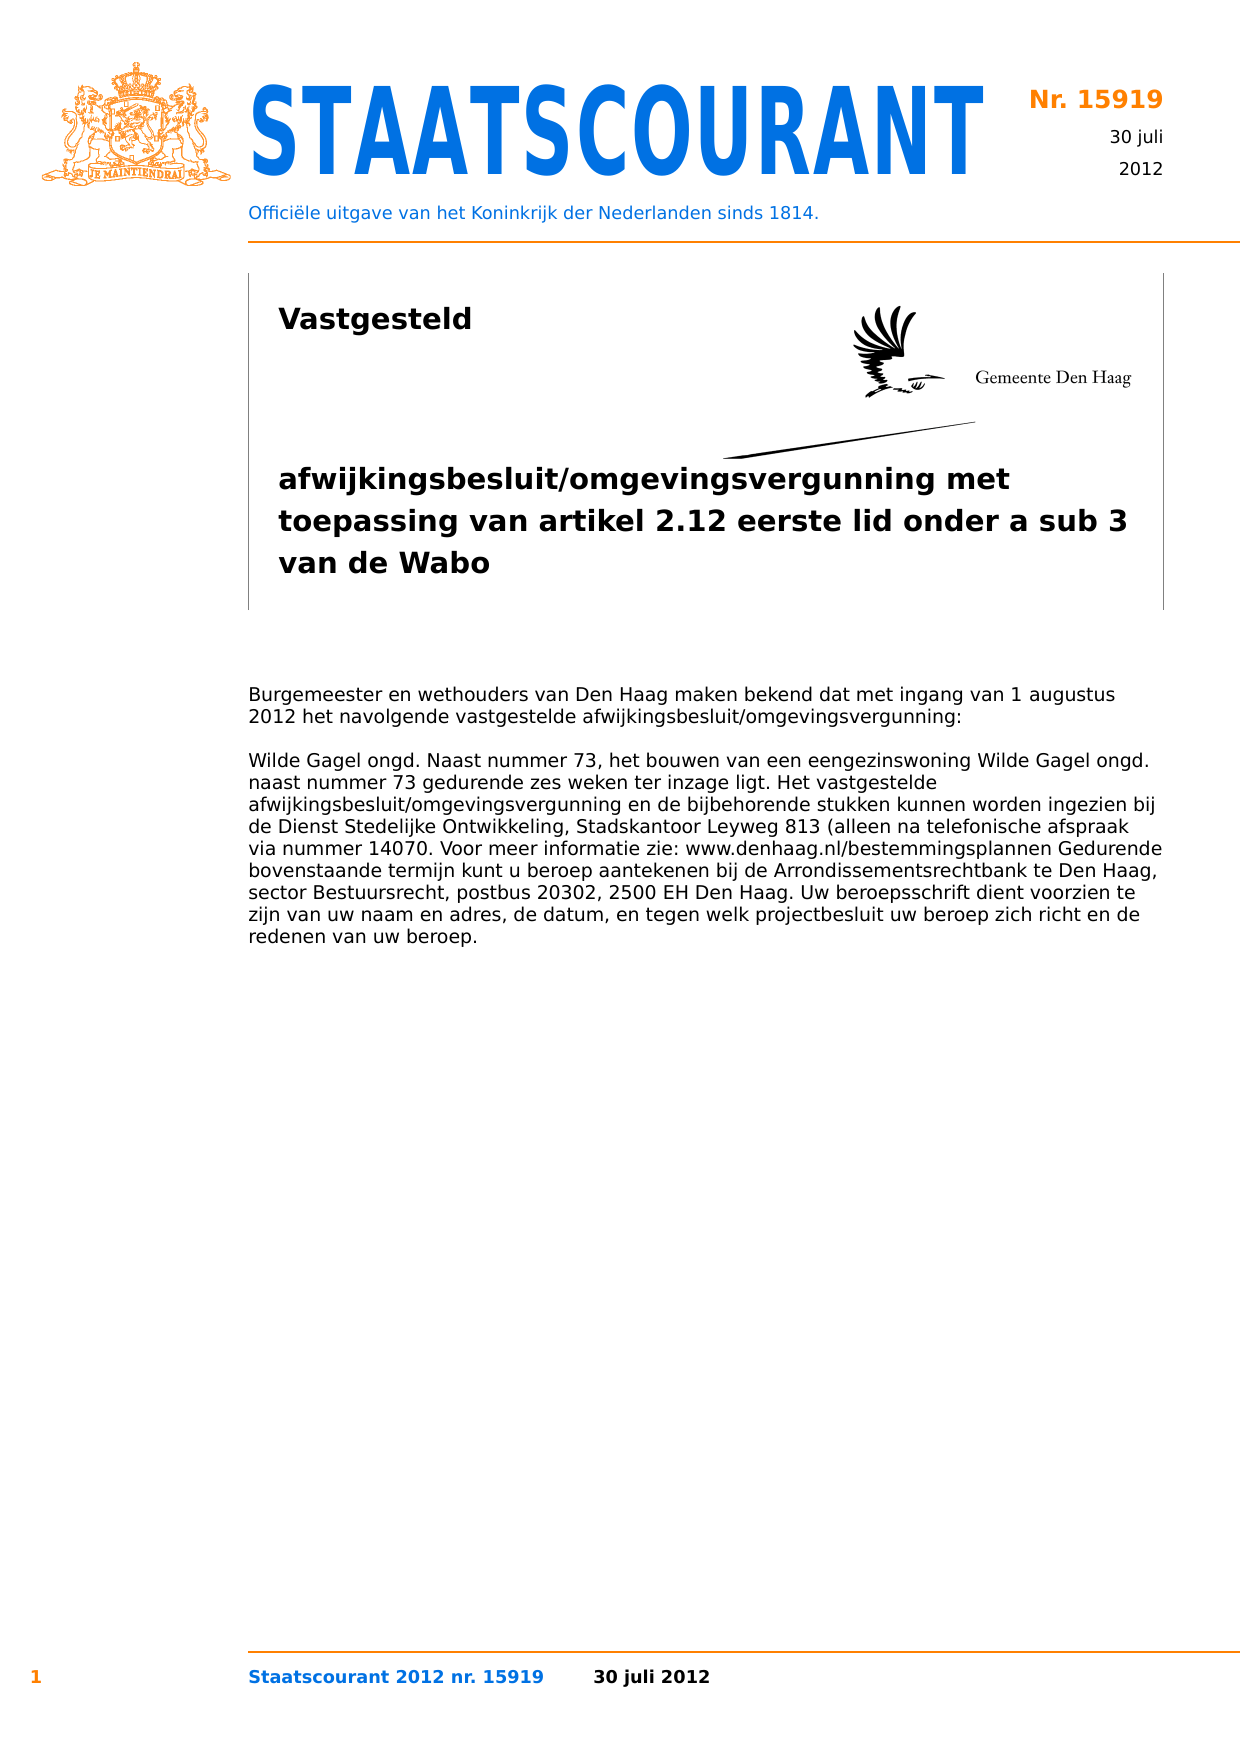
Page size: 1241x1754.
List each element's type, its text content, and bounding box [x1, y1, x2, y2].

table_cell 2012 [998, 153, 1240, 203]
table_cell Officiële uitgave van het Koninkrijk der Nederlanden sinds 1814. [248, 203, 1240, 241]
text Burgemeester en wethouders van Den Haag maken bekend dat met ingang van 1 augustus 2012 het navolgende vastgestelde afwijkingsbesluit/omgevingsvergunning: [248, 684, 1163, 728]
picture [41, 62, 231, 186]
table_header [25, 62, 248, 241]
table_cell 30 juli [998, 121, 1240, 153]
table_header STAATSCOURANT [248, 62, 998, 203]
picture [720, 302, 1134, 462]
table_header Nr. 15919 [998, 62, 1240, 121]
text Wilde Gagel ongd. Naast nummer 73, het bouwen van een eengezinswoning Wilde Gagel ongd. naast nummer 73 gedurende zes weken ter inzage ligt. Het vastgestelde afwijkingsbesluit/omgevingsvergunning en de bijbehorende stukken kunnen worden ingezien bij de Dienst Stedelijke Ontwikkeling, Stadskantoor Leyweg 813 (alleen na telefonische afspraak via nummer 14070. Voor meer informatie zie: www.denhaag.nl/bestemmingsplannen Gedurende bovenstaande termijn kunt u beroep aantekenen bij de Arrondissementsrechtbank te Den Haag, sector Bestuursrecht, postbus 20302, 2500 EH Den Haag. Uw beroepsschrift dient voorzien te zijn van uw naam en adres, de datum, en tegen welk projectbesluit uw beroep zich richt en de redenen van uw beroep. [248, 750, 1163, 948]
subtitle Vastgesteld afwijkingsbesluit/omgevingsvergunning met toepassing van artikel 2.12 eerste lid onder a sub 3 van de Wabo [249, 273, 1163, 610]
